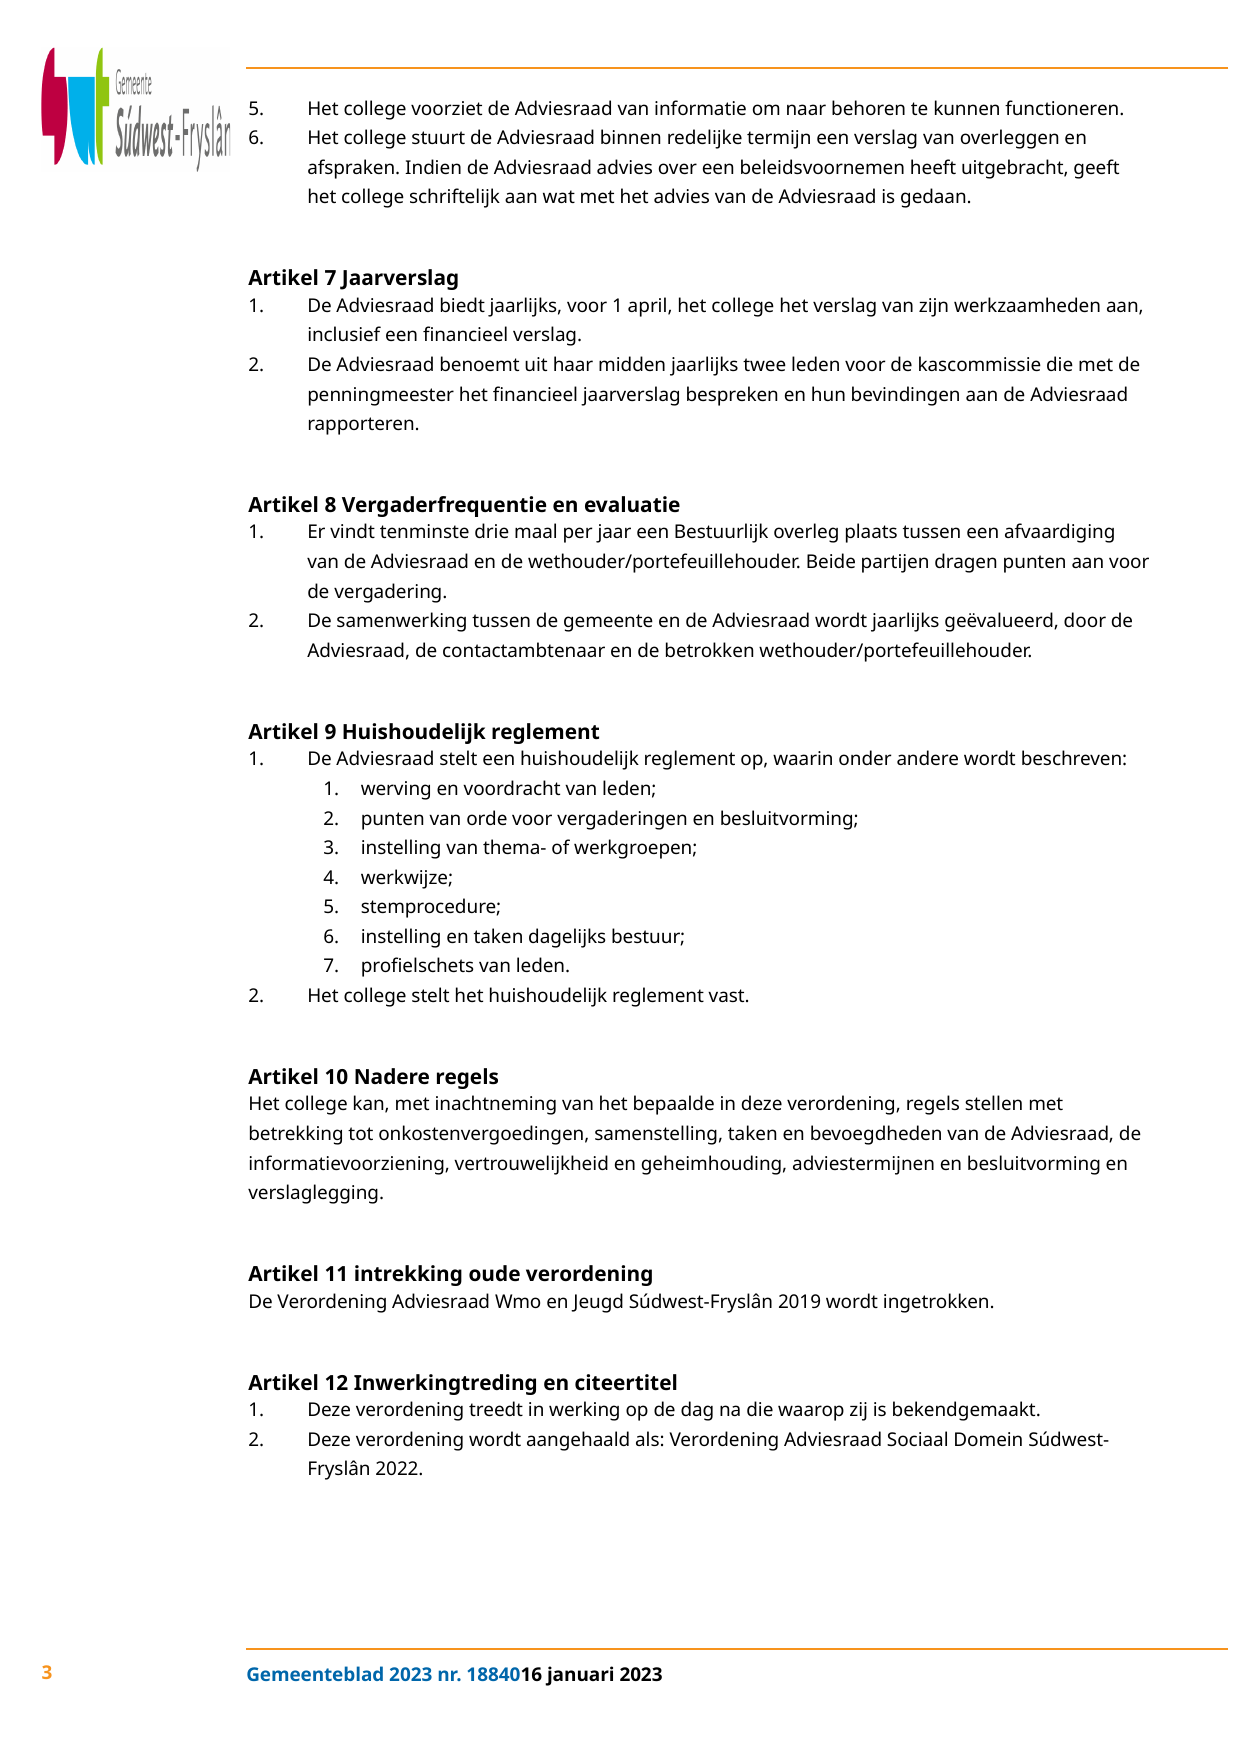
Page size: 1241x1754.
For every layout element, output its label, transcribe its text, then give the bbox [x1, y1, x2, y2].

list punten van orde voor vergaderingen en besluitvorming; [323, 805, 1152, 830]
text Artikel 11 intrekking oude verordening [248, 1259, 1152, 1288]
text Artikel 12 Inwerkingtreding en citeertitel [248, 1368, 1152, 1396]
list Het college stelt het huishoudelijk reglement vast. [248, 982, 1152, 1008]
list stemprocedure; [323, 893, 1152, 919]
text De Verordening Adviesraad Wmo en Jeugd Súdwest-Fryslân 2019 wordt ingetrokken. [248, 1288, 1152, 1313]
text Artikel 8 Vergaderfrequentie en evaluatie [248, 490, 1152, 519]
list instelling van thema- of werkgroepen; [323, 834, 1152, 860]
list De Adviesraad biedt jaarlijks, voor 1 april, het college het verslag van zijn werkzaamheden aan, inclusief een financieel verslag. [248, 292, 1152, 347]
list De Adviesraad stelt een huishoudelijk reglement op, waarin onder andere wordt beschreven: [248, 746, 1152, 771]
list profielschets van leden. [323, 953, 1152, 978]
list werving en voordracht van leden; [323, 775, 1152, 801]
list De samenwerking tussen de gemeente en de Adviesraad wordt jaarlijks geëvalueerd, door de Adviesraad, de contactambtenaar en de betrokken wethouder/portefeuillehouder. [248, 607, 1152, 663]
picture [41, 47, 231, 172]
list werkwijze; [323, 864, 1152, 889]
list instelling en taken dagelijks bestuur; [323, 923, 1152, 949]
list Deze verordening wordt aangehaald als: Verordening Adviesraad Sociaal Domein Súdwest-Fryslân 2022. [248, 1426, 1152, 1481]
text Artikel 9 Huishoudelijk reglement [248, 717, 1152, 746]
text Het college kan, met inachtneming van het bepaalde in deze verordening, regels stellen met betrekking tot onkostenvergoedingen, samenstelling, taken en bevoegdheden van de Adviesraad, de informatievoorziening, vertrouwelijkheid en geheimhouding, adviestermijnen en besluitvorming en verslaglegging. [248, 1091, 1152, 1205]
list Er vindt tenminste drie maal per jaar een Bestuurlijk overleg plaats tussen een afvaardiging van de Adviesraad en de wethouder/portefeuillehouder. Beide partijen dragen punten aan voor de vergadering. [248, 519, 1152, 604]
text Artikel 7 Jaarverslag [248, 263, 1152, 292]
text Artikel 10 Nadere regels [248, 1062, 1152, 1091]
list Deze verordening treedt in werking op de dag na die waarop zij is bekendgemaakt. [248, 1396, 1152, 1422]
list Het college voorziet de Adviesraad van informatie om naar behoren te kunnen functioneren. [248, 95, 1152, 121]
list Het college stuurt de Adviesraad binnen redelijke termijn een verslag van overleggen en afspraken. Indien de Adviesraad advies over een beleidsvoornemen heeft uitgebracht, geeft het college schriftelijk aan wat met het advies van de Adviesraad is gedaan. [248, 124, 1152, 209]
list De Adviesraad benoemt uit haar midden jaarlijks twee leden voor de kascommissie die met de penningmeester het financieel jaarverslag bespreken en hun bevindingen aan de Adviesraad rapporteren. [248, 351, 1152, 436]
